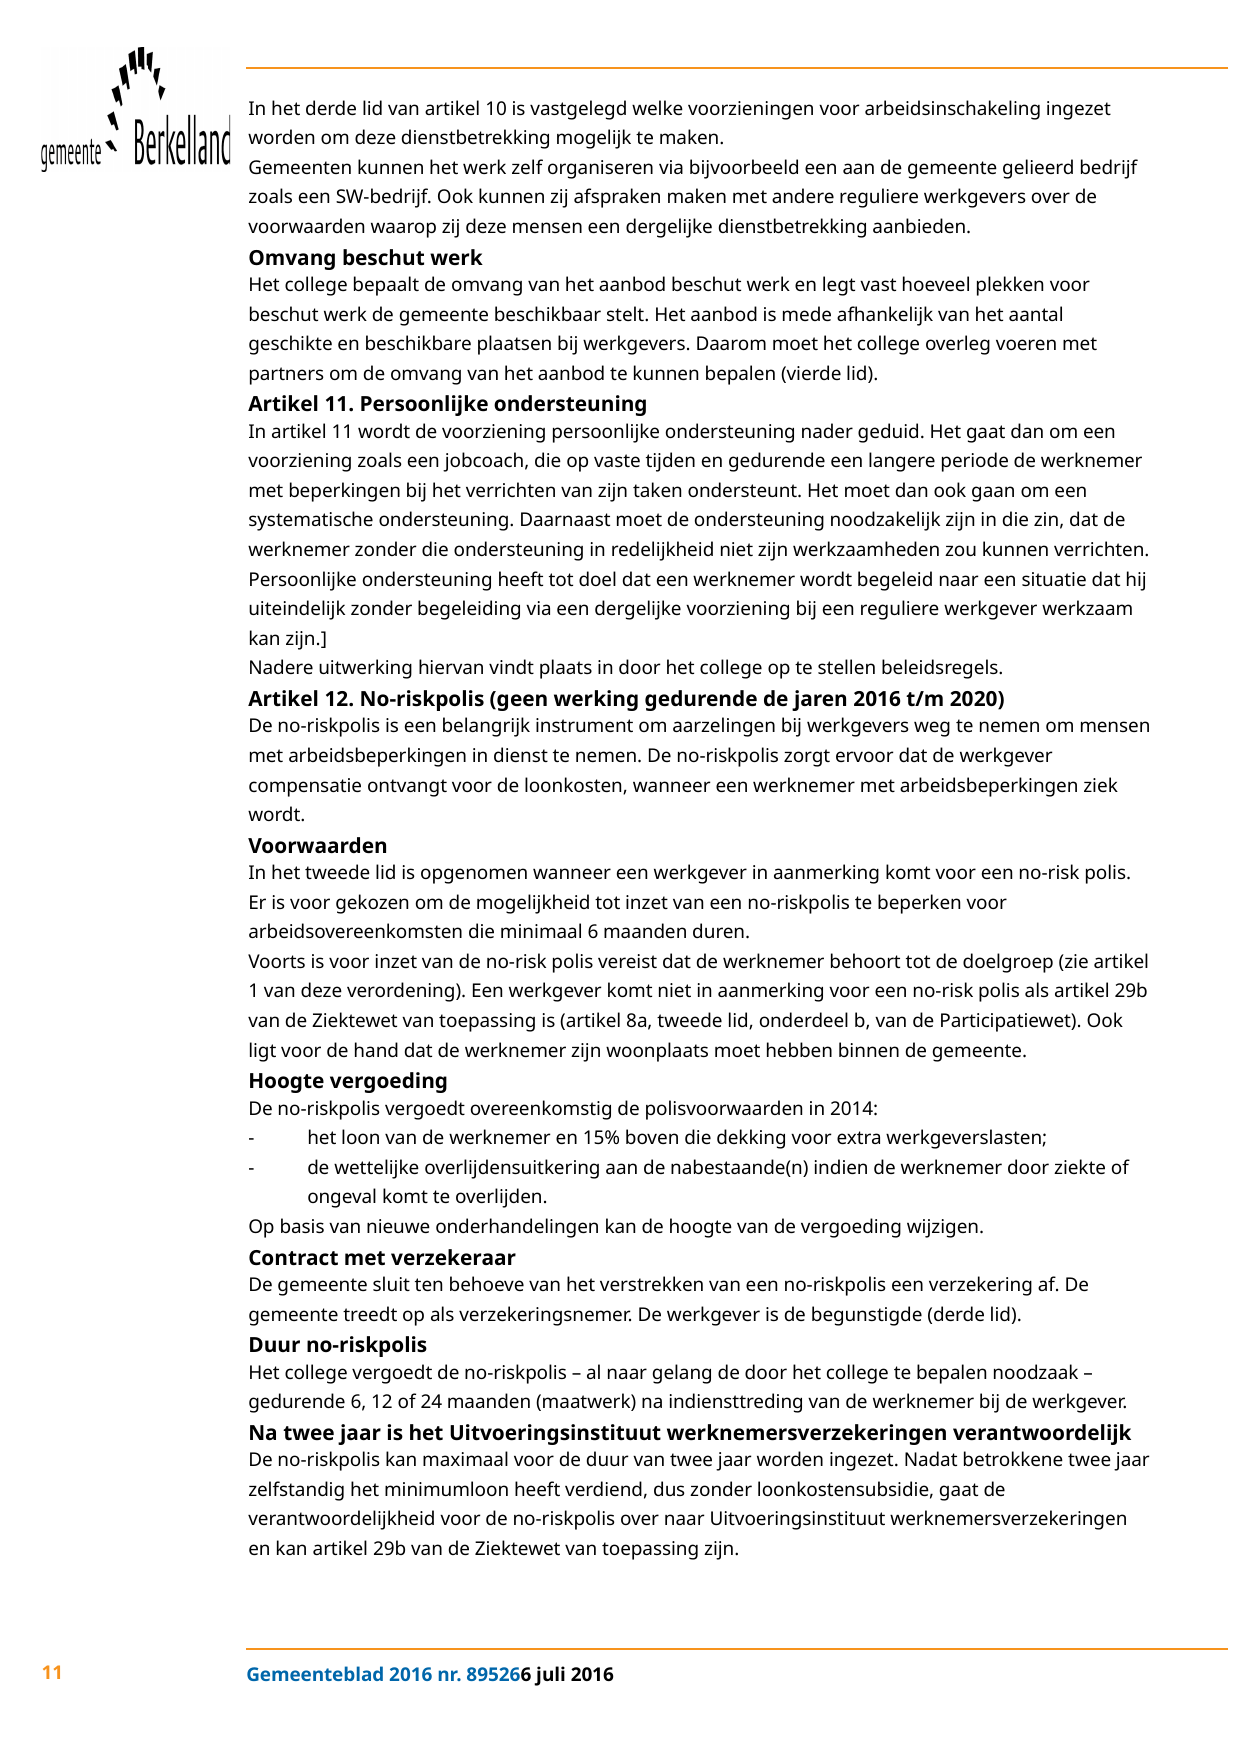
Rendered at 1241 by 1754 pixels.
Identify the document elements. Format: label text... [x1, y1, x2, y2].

text Artikel 11. Persoonlijke ondersteuning [248, 389, 1152, 418]
text Voorwaarden [248, 831, 1152, 859]
text Het college vergoedt de no-riskpolis – al naar gelang de door het college te bepalen noodzaak – gedurende 6, 12 of 24 maanden (maatwerk) na indiensttreding van de werknemer bij de werkgever. [248, 1359, 1152, 1414]
text Nadere uitwerking hiervan vindt plaats in door het college op te stellen beleidsregels. [248, 654, 1152, 680]
text Artikel 12. No-riskpolis (geen werking gedurende de jaren 2016 t/m 2020) [248, 684, 1152, 713]
text In het tweede lid is opgenomen wanneer een werkgever in aanmerking komt voor een no-risk polis. Er is voor gekozen om de mogelijkheid tot inzet van een no-riskpolis te beperken voor arbeidsovereenkomsten die minimaal 6 maanden duren. [248, 859, 1152, 944]
text De no-riskpolis kan maximaal voor de duur van twee jaar worden ingezet. Nadat betrokkene twee jaar zelfstandig het minimumloon heeft verdiend, dus zonder loonkostensubsidie, gaat de verantwoordelijkheid voor de no-riskpolis over naar Uitvoeringsinstituut werknemersverzekeringen en kan artikel 29b van de Ziektewet van toepassing zijn. [248, 1446, 1152, 1561]
text Duur no-riskpolis [248, 1330, 1152, 1359]
text Contract met verzekeraar [248, 1243, 1152, 1271]
text De gemeente sluit ten behoeve van het verstrekken van een no-riskpolis een verzekering af. De gemeente treedt op als verzekeringsnemer. De werkgever is de begunstigde (derde lid). [248, 1271, 1152, 1327]
list de wettelijke overlijdensuitkering aan de nabestaande(n) indien de werknemer door ziekte of ongeval komt te overlijden. [248, 1154, 1152, 1209]
text Na twee jaar is het Uitvoeringsinstituut werknemersverzekeringen verantwoordelijk [248, 1418, 1152, 1446]
text Voorts is voor inzet van de no-risk polis vereist dat de werknemer behoort tot de doelgroep (zie artikel 1 van deze verordening). Een werkgever komt niet in aanmerking voor een no-risk polis als artikel 29b van de Ziektewet van toepassing is (artikel 8a, tweede lid, onderdeel b, van de Participatiewet). Ook ligt voor de hand dat de werknemer zijn woonplaats moet hebben binnen de gemeente. [248, 948, 1152, 1063]
picture [41, 47, 231, 172]
text De no-riskpolis is een belangrijk instrument om aarzelingen bij werkgevers weg te nemen om mensen met arbeidsbeperkingen in dienst te nemen. De no-riskpolis zorgt ervoor dat de werkgever compensatie ontvangt voor de loonkosten, wanneer een werknemer met arbeidsbeperkingen ziek wordt. [248, 713, 1152, 827]
text De no-riskpolis vergoedt overeenkomstig de polisvoorwaarden in 2014: [248, 1095, 1152, 1121]
text Hoogte vergoeding [248, 1066, 1152, 1095]
text In het derde lid van artikel 10 is vastgelegd welke voorzieningen voor arbeidsinschakeling ingezet worden om deze dienstbetrekking mogelijk te maken. [248, 95, 1152, 150]
text Het college bepaalt de omvang van het aanbod beschut werk en legt vast hoeveel plekken voor beschut werk de gemeente beschikbaar stelt. Het aanbod is mede afhankelijk van het aantal geschikte en beschikbare plaatsen bij werkgevers. Daarom moet het college overleg voeren met partners om de omvang van het aanbod te kunnen bepalen (vierde lid). [248, 271, 1152, 386]
list het loon van de werknemer en 15% boven die dekking voor extra werkgeverslasten; [248, 1124, 1152, 1150]
text In artikel 11 wordt de voorziening persoonlijke ondersteuning nader geduid. Het gaat dan om een voorziening zoals een jobcoach, die op vaste tijden en gedurende een langere periode de werknemer met beperkingen bij het verrichten van zijn taken ondersteunt. Het moet dan ook gaan om een systematische ondersteuning. Daarnaast moet de ondersteuning noodzakelijk zijn in die zin, dat de werknemer zonder die ondersteuning in redelijkheid niet zijn werkzaamheden zou kunnen verrichten. Persoonlijke ondersteuning heeft tot doel dat een werknemer wordt begeleid naar een situatie dat hij uiteindelijk zonder begeleiding via een dergelijke voorziening bij een reguliere werkgever werkzaam kan zijn.] [248, 418, 1152, 651]
text Op basis van nieuwe onderhandelingen kan de hoogte van de vergoeding wijzigen. [248, 1213, 1152, 1239]
text Gemeenten kunnen het werk zelf organiseren via bijvoorbeeld een aan de gemeente gelieerd bedrijf zoals een SW-bedrijf. Ook kunnen zij afspraken maken met andere reguliere werkgevers over de voorwaarden waarop zij deze mensen een dergelijke dienstbetrekking aanbieden. [248, 154, 1152, 239]
text Omvang beschut werk [248, 243, 1152, 271]
